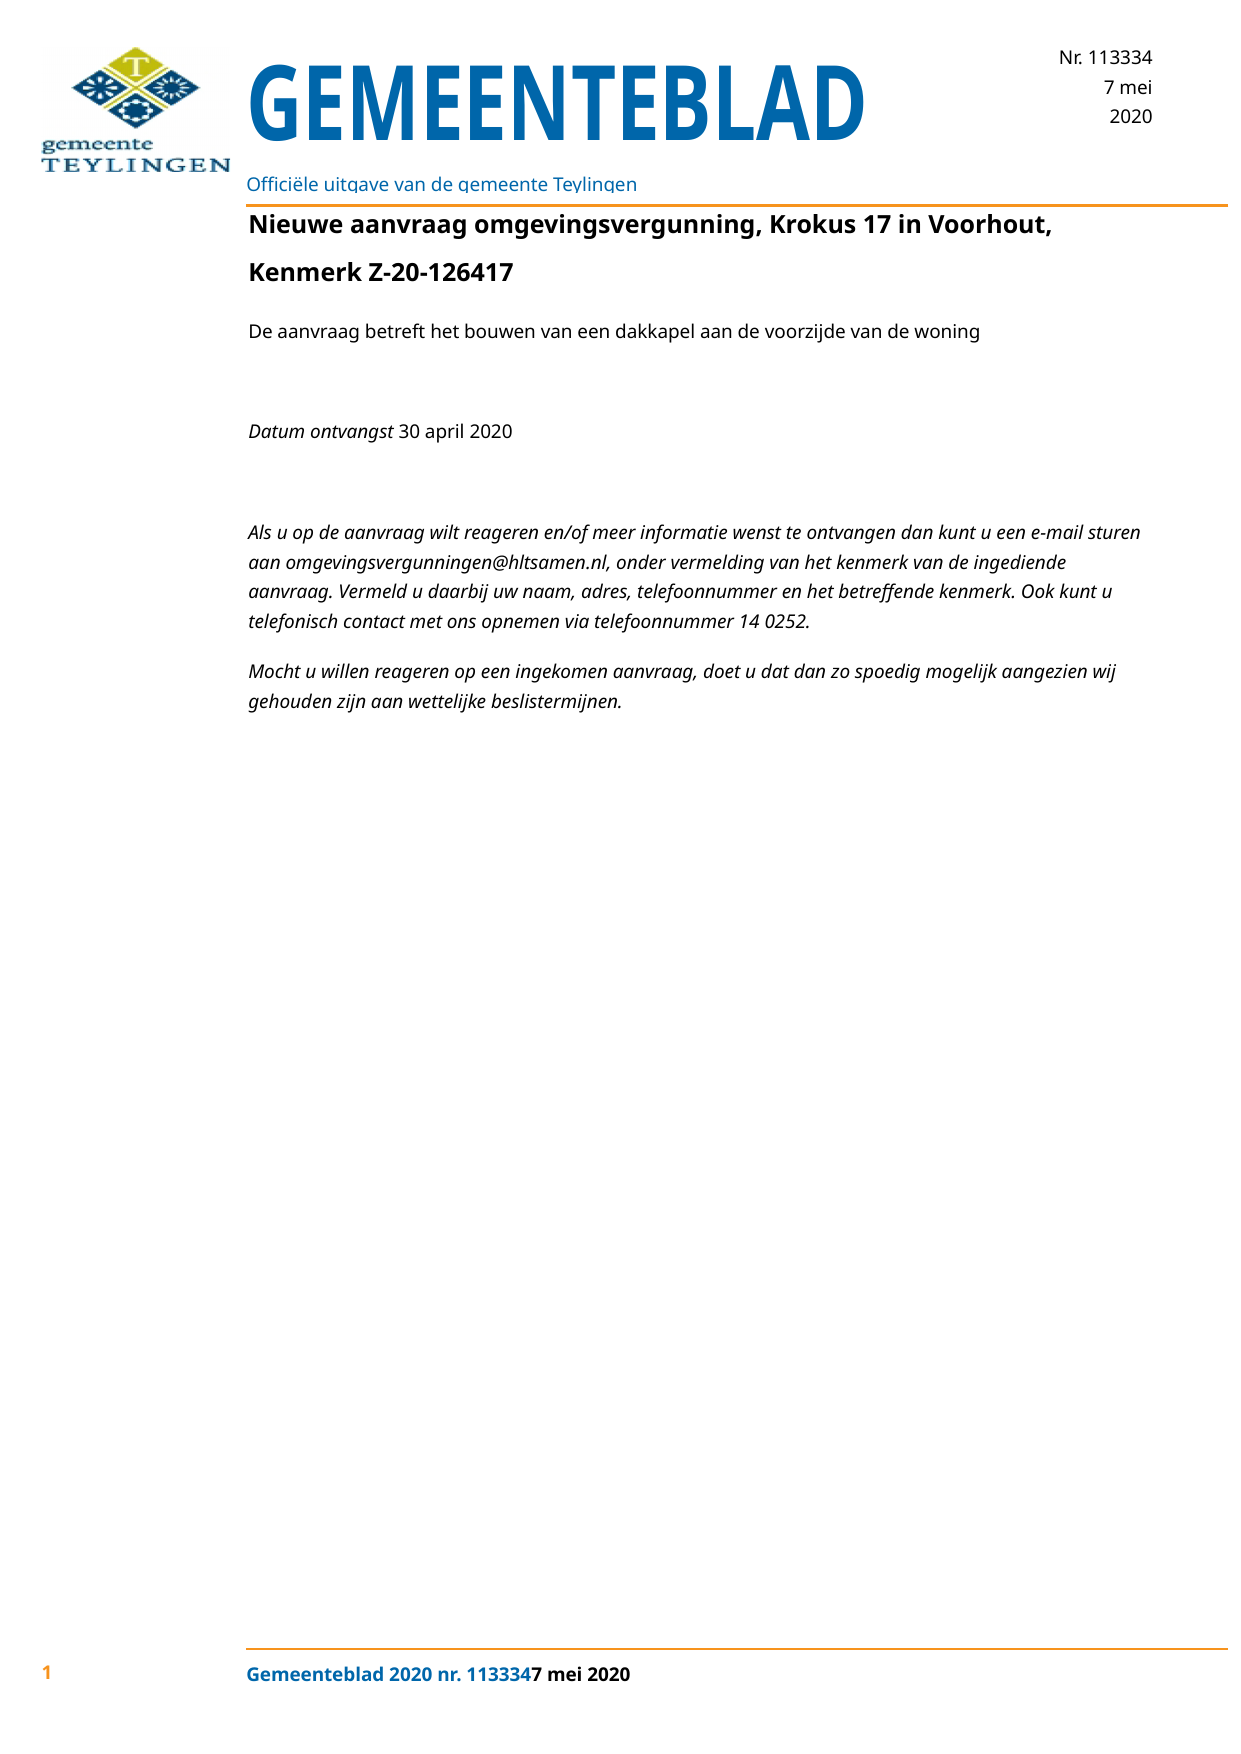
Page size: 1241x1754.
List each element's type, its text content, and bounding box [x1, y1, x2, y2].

text Mocht u willen reageren op een ingekomen aanvraag, doet u dat dan zo spoedig mogelijk aangezien wij gehouden zijn aan wettelijke beslistermijnen. [248, 659, 1152, 714]
text Datum ontvangst 30 april 2020 [248, 419, 1152, 444]
text Als u op de aanvraag wilt reageren en/of meer informatie wenst te ontvangen dan kunt u een e-mail sturen aan omgevingsvergunningen@hltsamen.nl, onder vermelding van het kenmerk van de ingediende aanvraag. Vermeld u daarbij uw naam, adres, telefoonnummer en het betreffende kenmerk. Ook kunt u telefonisch contact met ons opnemen via telefoonnummer 14 0252. [248, 519, 1152, 634]
text Nieuwe aanvraag omgevingsvergunning, Krokus 17 in Voorhout, Kenmerk Z-20-126417 [248, 207, 1152, 288]
text De aanvraag betreft het bouwen van een dakkapel aan de voorzijde van de woning [248, 318, 1152, 344]
picture [41, 47, 231, 172]
